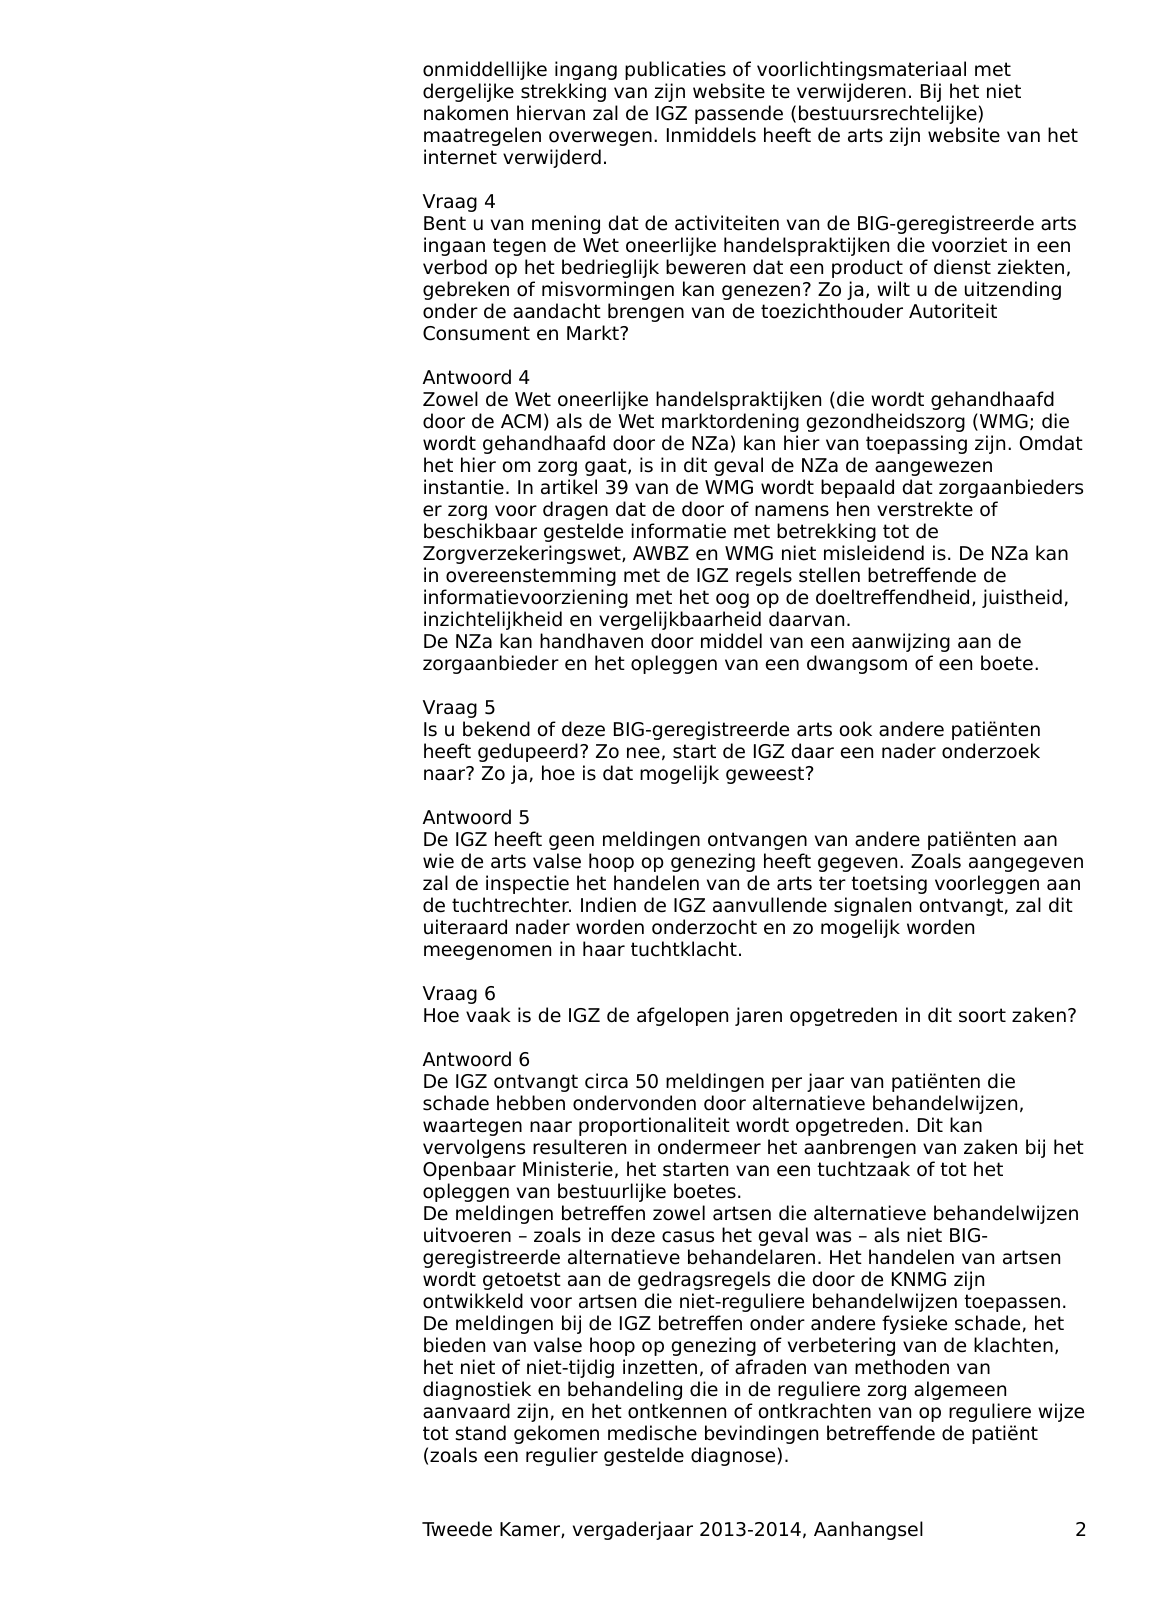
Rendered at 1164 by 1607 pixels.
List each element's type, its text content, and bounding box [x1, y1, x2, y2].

text Vraag 6 [422, 983, 1087, 1005]
text De IGZ ontvangt circa 50 meldingen per jaar van patiënten die schade hebben ondervonden door alternatieve behandelwijzen, waartegen naar proportionaliteit wordt opgetreden. Dit kan vervolgens resulteren in ondermeer het aanbrengen van zaken bij het Openbaar Ministerie, het starten van een tuchtzaak of tot het opleggen van bestuurlijke boetes. [422, 1071, 1087, 1203]
text Is u bekend of deze BIG-geregistreerde arts ook andere patiënten heeft gedupeerd? Zo nee, start de IGZ daar een nader onderzoek naar? Zo ja, hoe is dat mogelijk geweest? [422, 719, 1087, 785]
text De NZa kan handhaven door middel van een aanwijzing aan de zorgaanbieder en het opleggen van een dwangsom of een boete. [422, 631, 1087, 675]
text Vraag 5 [422, 697, 1087, 719]
text Bent u van mening dat de activiteiten van de BIG-geregistreerde arts ingaan tegen de Wet oneerlijke handelspraktijken die voorziet in een verbod op het bedrieglijk beweren dat een product of dienst ziekten, gebreken of misvormingen kan genezen? Zo ja, wilt u de uitzending onder de aandacht brengen van de toezichthouder Autoriteit Consument en Markt? [422, 213, 1087, 345]
text Antwoord 6 [422, 1049, 1087, 1071]
text Vraag 4 [422, 191, 1087, 213]
text De IGZ heeft geen meldingen ontvangen van andere patiënten aan wie de arts valse hoop op genezing heeft gegeven. Zoals aangegeven zal de inspectie het handelen van de arts ter toetsing voorleggen aan de tuchtrechter. Indien de IGZ aanvullende signalen ontvangt, zal dit uiteraard nader worden onderzocht en zo mogelijk worden meegenomen in haar tuchtklacht. [422, 829, 1087, 961]
text onmiddellijke ingang publicaties of voorlichtingsmateriaal met dergelijke strekking van zijn website te verwijderen. Bij het niet nakomen hiervan zal de IGZ passende (bestuursrechtelijke) maatregelen overwegen. Inmiddels heeft de arts zijn website van het internet verwijderd. [422, 59, 1087, 169]
text Antwoord 4 [422, 367, 1087, 389]
text Hoe vaak is de IGZ de afgelopen jaren opgetreden in dit soort zaken? [422, 1005, 1087, 1027]
text De meldingen betreffen zowel artsen die alternatieve behandelwijzen uitvoeren – zoals in deze casus het geval was – als niet BIG-geregistreerde alternatieve behandelaren. Het handelen van artsen wordt getoetst aan de gedragsregels die door de KNMG zijn ontwikkeld voor artsen die niet-reguliere behandelwijzen toepassen. De meldingen bij de IGZ betreffen onder andere fysieke schade, het bieden van valse hoop op genezing of verbetering van de klachten, het niet of niet-tijdig inzetten, of afraden van methoden van diagnostiek en behandeling die in de reguliere zorg algemeen aanvaard zijn, en het ontkennen of ontkrachten van op reguliere wijze tot stand gekomen medische bevindingen betreffende de patiënt (zoals een regulier gestelde diagnose). [422, 1203, 1087, 1467]
text Zowel de Wet oneerlijke handelspraktijken (die wordt gehandhaafd door de ACM) als de Wet marktordening gezondheidszorg (WMG; die wordt gehandhaafd door de NZa) kan hier van toepassing zijn. Omdat het hier om zorg gaat, is in dit geval de NZa de aangewezen instantie. In artikel 39 van de WMG wordt bepaald dat zorgaanbieders er zorg voor dragen dat de door of namens hen verstrekte of beschikbaar gestelde informatie met betrekking tot de Zorgverzekeringswet, AWBZ en WMG niet misleidend is. De NZa kan in overeenstemming met de IGZ regels stellen betreffende de informatievoorziening met het oog op de doeltreffendheid, juistheid, inzichtelijkheid en vergelijkbaarheid daarvan. [422, 389, 1087, 631]
text Antwoord 5 [422, 807, 1087, 829]
